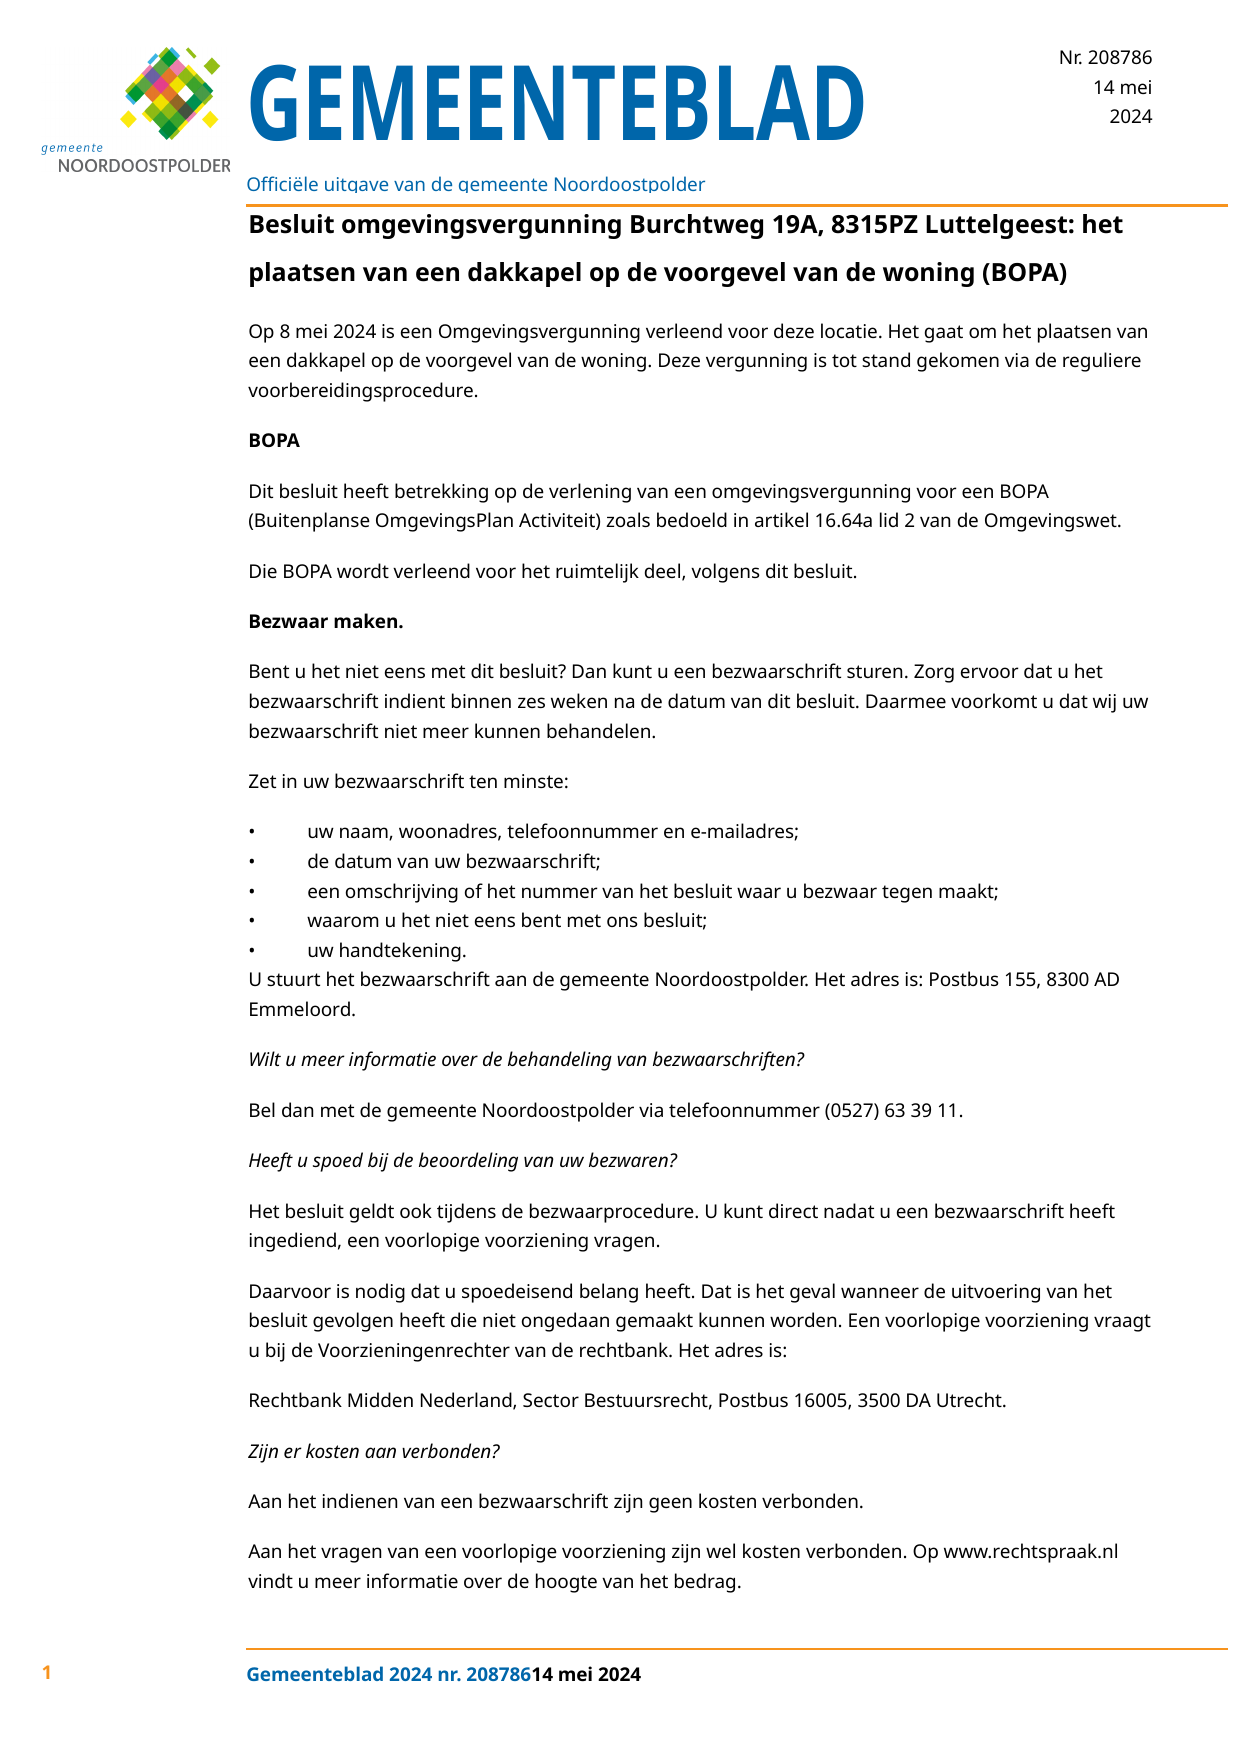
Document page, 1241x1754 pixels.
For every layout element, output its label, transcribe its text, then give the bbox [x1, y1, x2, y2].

text Zet in uw bezwaarschrift ten minste: [248, 768, 1152, 794]
text Dit besluit heeft betrekking op de verlening van een omgevingsvergunning voor een BOPA (Buitenplanse OmgevingsPlan Activiteit) zoals bedoeld in artikel 16.64a lid 2 van de Omgevingswet. [248, 478, 1152, 533]
text Zijn er kosten aan verbonden? [248, 1438, 1152, 1464]
text U stuurt het bezwaarschrift aan de gemeente Noordoostpolder. Het adres is: Postbus 155, 8300 AD Emmeloord. [248, 967, 1152, 1022]
text BOPA [248, 427, 1152, 453]
text Die BOPA wordt verleend voor het ruimtelijk deel, volgens dit besluit. [248, 558, 1152, 584]
text Wilt u meer informatie over de behandeling van bezwaarschriften? [248, 1047, 1152, 1072]
list waarom u het niet eens bent met ons besluit; [248, 907, 1152, 933]
text Bel dan met de gemeente Noordoostpolder via telefoonnummer (0527) 63 39 11. [248, 1097, 1152, 1123]
text Heeft u spoed bij de beoordeling van uw bezwaren? [248, 1147, 1152, 1173]
text Het besluit geldt ook tijdens de bezwaarprocedure. U kunt direct nadat u een bezwaarschrift heeft ingediend, een voorlopige voorziening vragen. [248, 1198, 1152, 1253]
list uw naam, woonadres, telefoonnummer en e-mailadres; [248, 819, 1152, 844]
text Bent u het niet eens met dit besluit? Dan kunt u een bezwaarschrift sturen. Zorg ervoor dat u het bezwaarschrift indient binnen zes weken na de datum van dit besluit. Daarmee voorkomt u dat wij uw bezwaarschrift niet meer kunnen behandelen. [248, 659, 1152, 744]
text Bezwaar maken. [248, 608, 1152, 634]
text Daarvoor is nodig dat u spoedeisend belang heeft. Dat is het geval wanneer de uitvoering van het besluit gevolgen heeft die niet ongedaan gemaakt kunnen worden. Een voorlopige voorziening vraagt u bij de Voorzieningenrechter van de rechtbank. Het adres is: [248, 1278, 1152, 1363]
list een omschrijving of het nummer van het besluit waar u bezwaar tegen maakt; [248, 878, 1152, 904]
text Besluit omgevingsvergunning Burchtweg 19A, 8315PZ Luttelgeest: het plaatsen van een dakkapel op de voorgevel van de woning (BOPA) [248, 207, 1152, 288]
text Aan het indienen van een bezwaarschrift zijn geen kosten verbonden. [248, 1488, 1152, 1514]
list de datum van uw bezwaarschrift; [248, 848, 1152, 874]
text Aan het vragen van een voorlopige voorziening zijn wel kosten verbonden. Op www.rechtspraak.nl vindt u meer informatie over de hoogte van het bedrag. [248, 1539, 1152, 1594]
list uw handtekening. [248, 937, 1152, 963]
text Rechtbank Midden Nederland, Sector Bestuursrecht, Postbus 16005, 3500 DA Utrecht. [248, 1387, 1152, 1413]
picture [41, 47, 231, 172]
text Op 8 mei 2024 is een Omgevingsvergunning verleend voor deze locatie. Het gaat om het plaatsen van een dakkapel op de voorgevel van de woning. Deze vergunning is tot stand gekomen via de reguliere voorbereidingsprocedure. [248, 318, 1152, 403]
